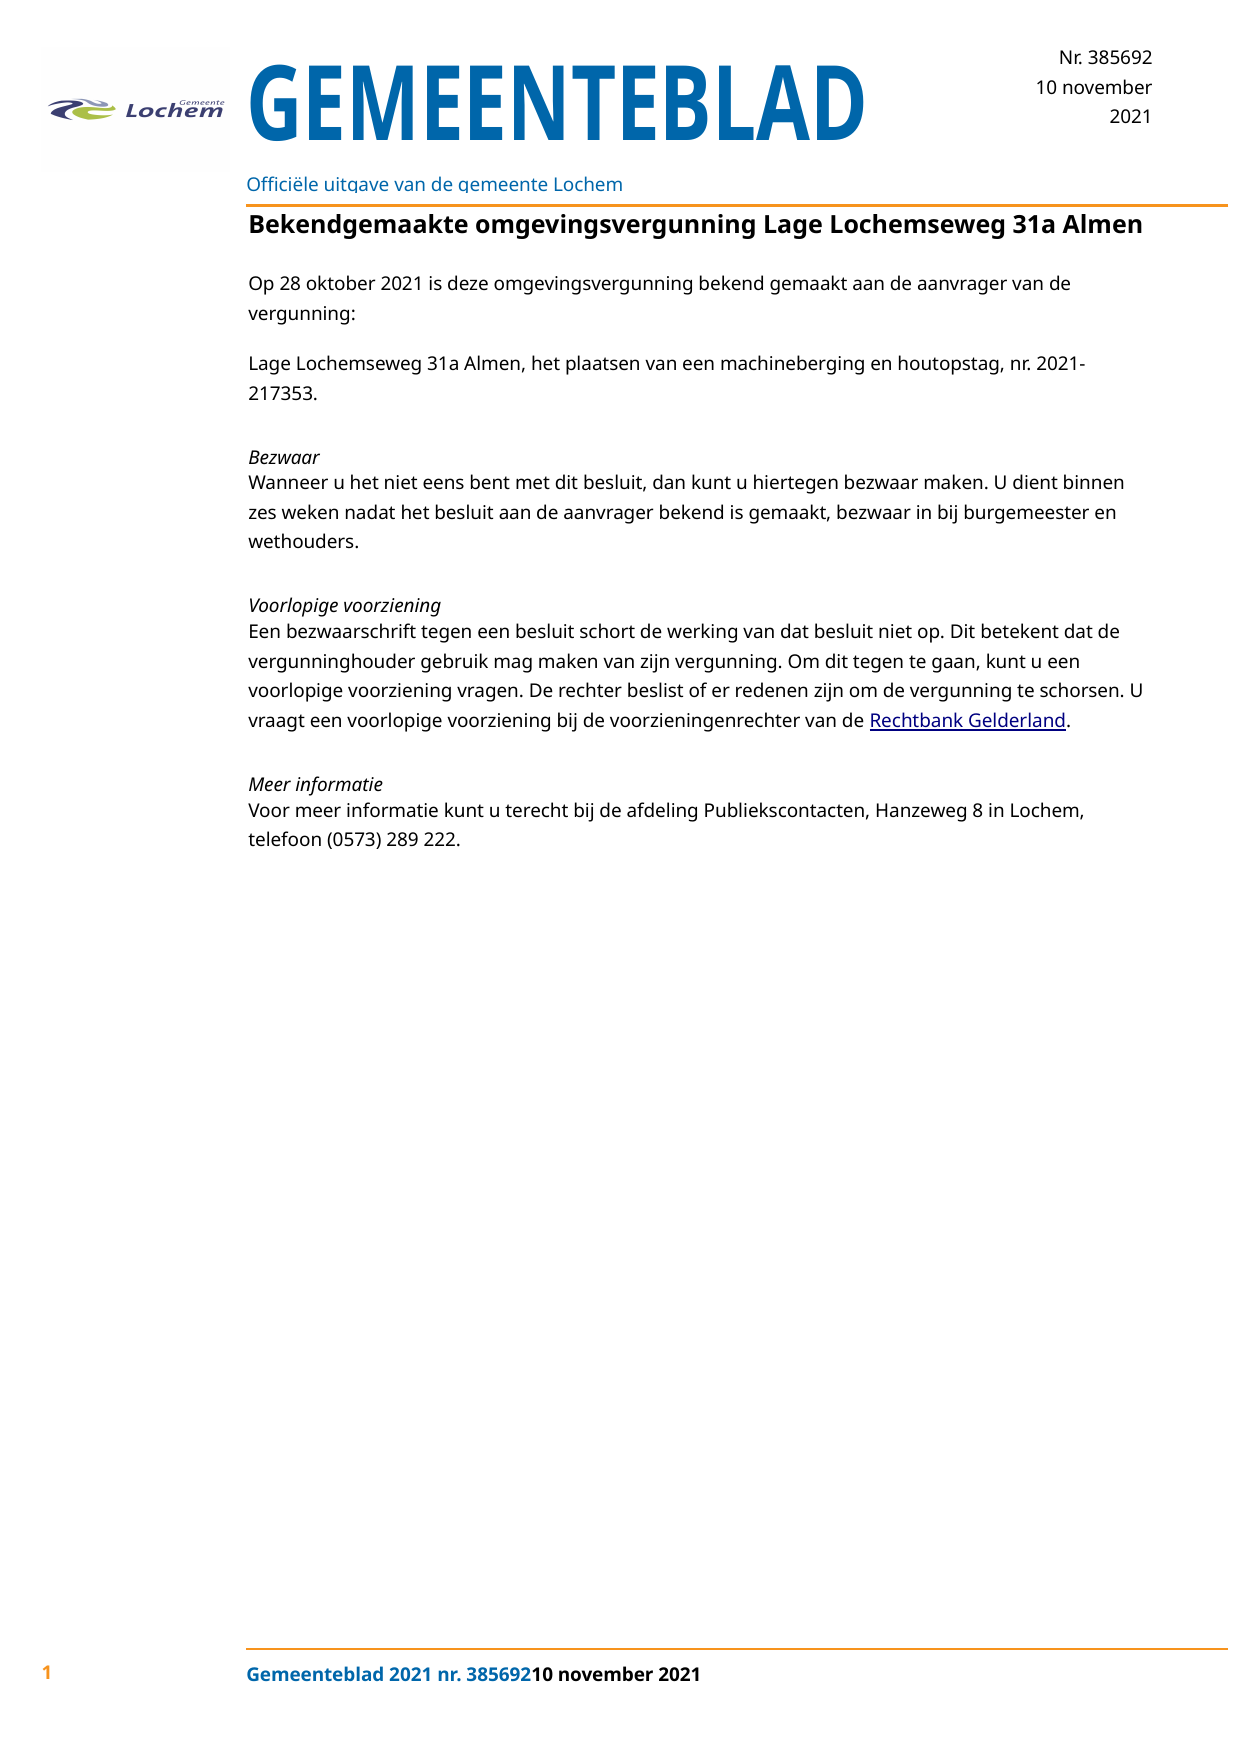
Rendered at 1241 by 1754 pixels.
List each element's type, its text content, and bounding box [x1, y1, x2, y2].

text Wanneer u het niet eens bent met dit besluit, dan kunt u hiertegen bezwaar maken. U dient binnen zes weken nadat het besluit aan de aanvrager bekend is gemaakt, bezwaar in bij burgemeester en wethouders. [248, 469, 1152, 554]
text Bekendgemaakte omgevingsvergunning Lage Lochemseweg 31a Almen [248, 207, 1152, 241]
text Meer informatie [248, 771, 1152, 797]
picture [41, 47, 231, 172]
text Een bezwaarschrift tegen een besluit schort de werking van dat besluit niet op. Dit betekent dat de vergunninghouder gebruik mag maken van zijn vergunning. Om dit tegen te gaan, kunt u een voorlopige voorziening vragen. De rechter beslist of er redenen zijn om de vergunning te schorsen. U vraagt een voorlopige voorziening bij de voorzieningenrechter van de Rechtbank Gelderland. [248, 618, 1152, 733]
text Op 28 oktober 2021 is deze omgevingsvergunning bekend gemaakt aan de aanvrager van de vergunning: [248, 270, 1152, 326]
text Bezwaar [248, 444, 1152, 469]
text Lage Lochemseweg 31a Almen, het plaatsen van een machineberging en houtopstag, nr. 2021-217353. [248, 350, 1152, 406]
text Voorlopige voorziening [248, 593, 1152, 618]
text Voor meer informatie kunt u terecht bij de afdeling Publiekscontacten, Hanzeweg 8 in Lochem, telefoon (0573) 289 222. [248, 797, 1152, 852]
